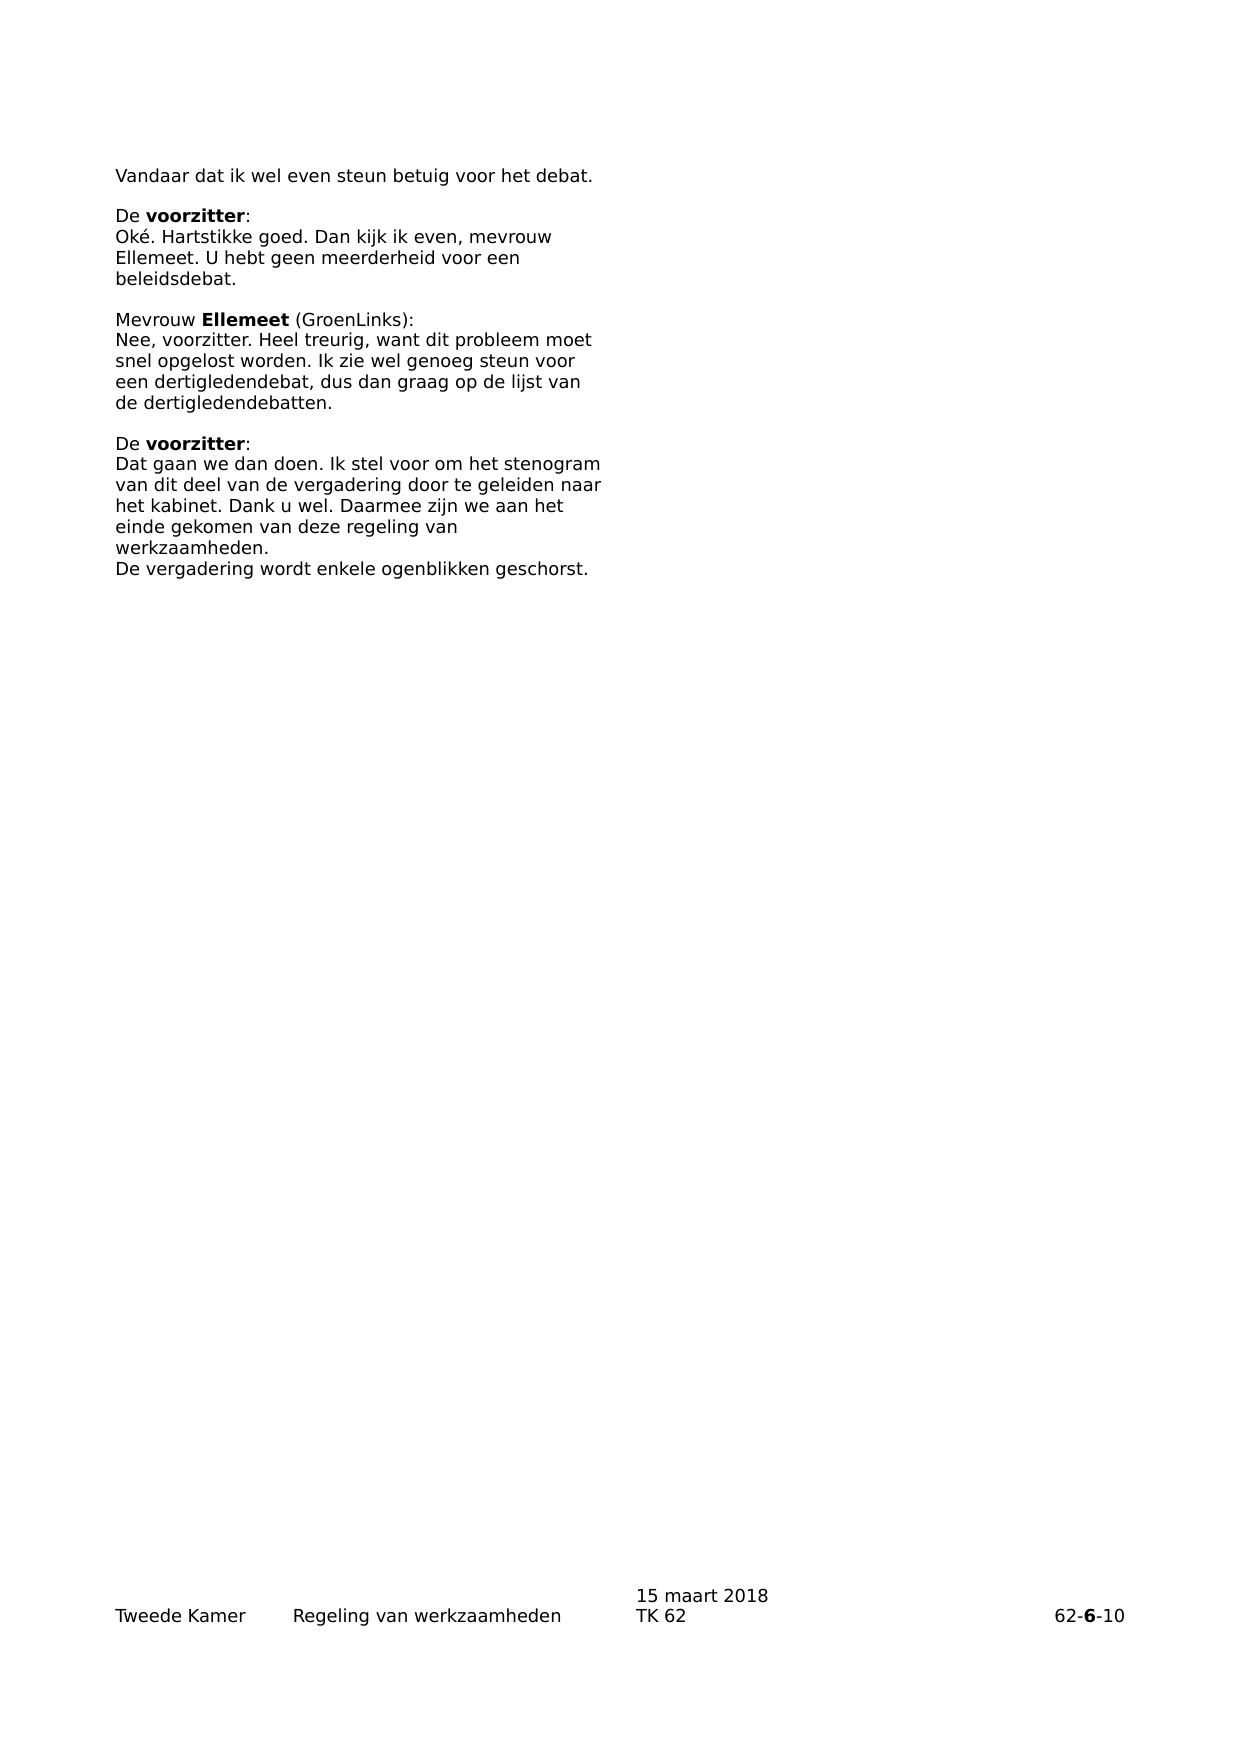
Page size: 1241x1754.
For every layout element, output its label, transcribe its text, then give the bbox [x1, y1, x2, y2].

text De voorzitter: [115, 206, 605, 227]
text Nee, voorzitter. Heel treurig, want dit probleem moet snel opgelost worden. Ik zie wel genoeg steun voor een dertigledendebat, dus dan graag op de lijst van de dertigledendebatten. [115, 330, 605, 413]
text Mevrouw Ellemeet (GroenLinks): [115, 309, 605, 330]
text Dat gaan we dan doen. Ik stel voor om het stenogram van dit deel van de vergadering door te geleiden naar het kabinet. Dank u wel. Daarmee zijn we aan het einde gekomen van deze regeling van werkzaamheden. [115, 454, 605, 558]
text Vandaar dat ik wel even steun betuig voor het debat. [115, 165, 605, 186]
text Oké. Hartstikke goed. Dan kijk ik even, mevrouw Ellemeet. U hebt geen meerderheid voor een beleidsdebat. [115, 227, 605, 289]
text De voorzitter: [115, 433, 605, 454]
text De vergadering wordt enkele ogenblikken geschorst. [115, 558, 605, 579]
